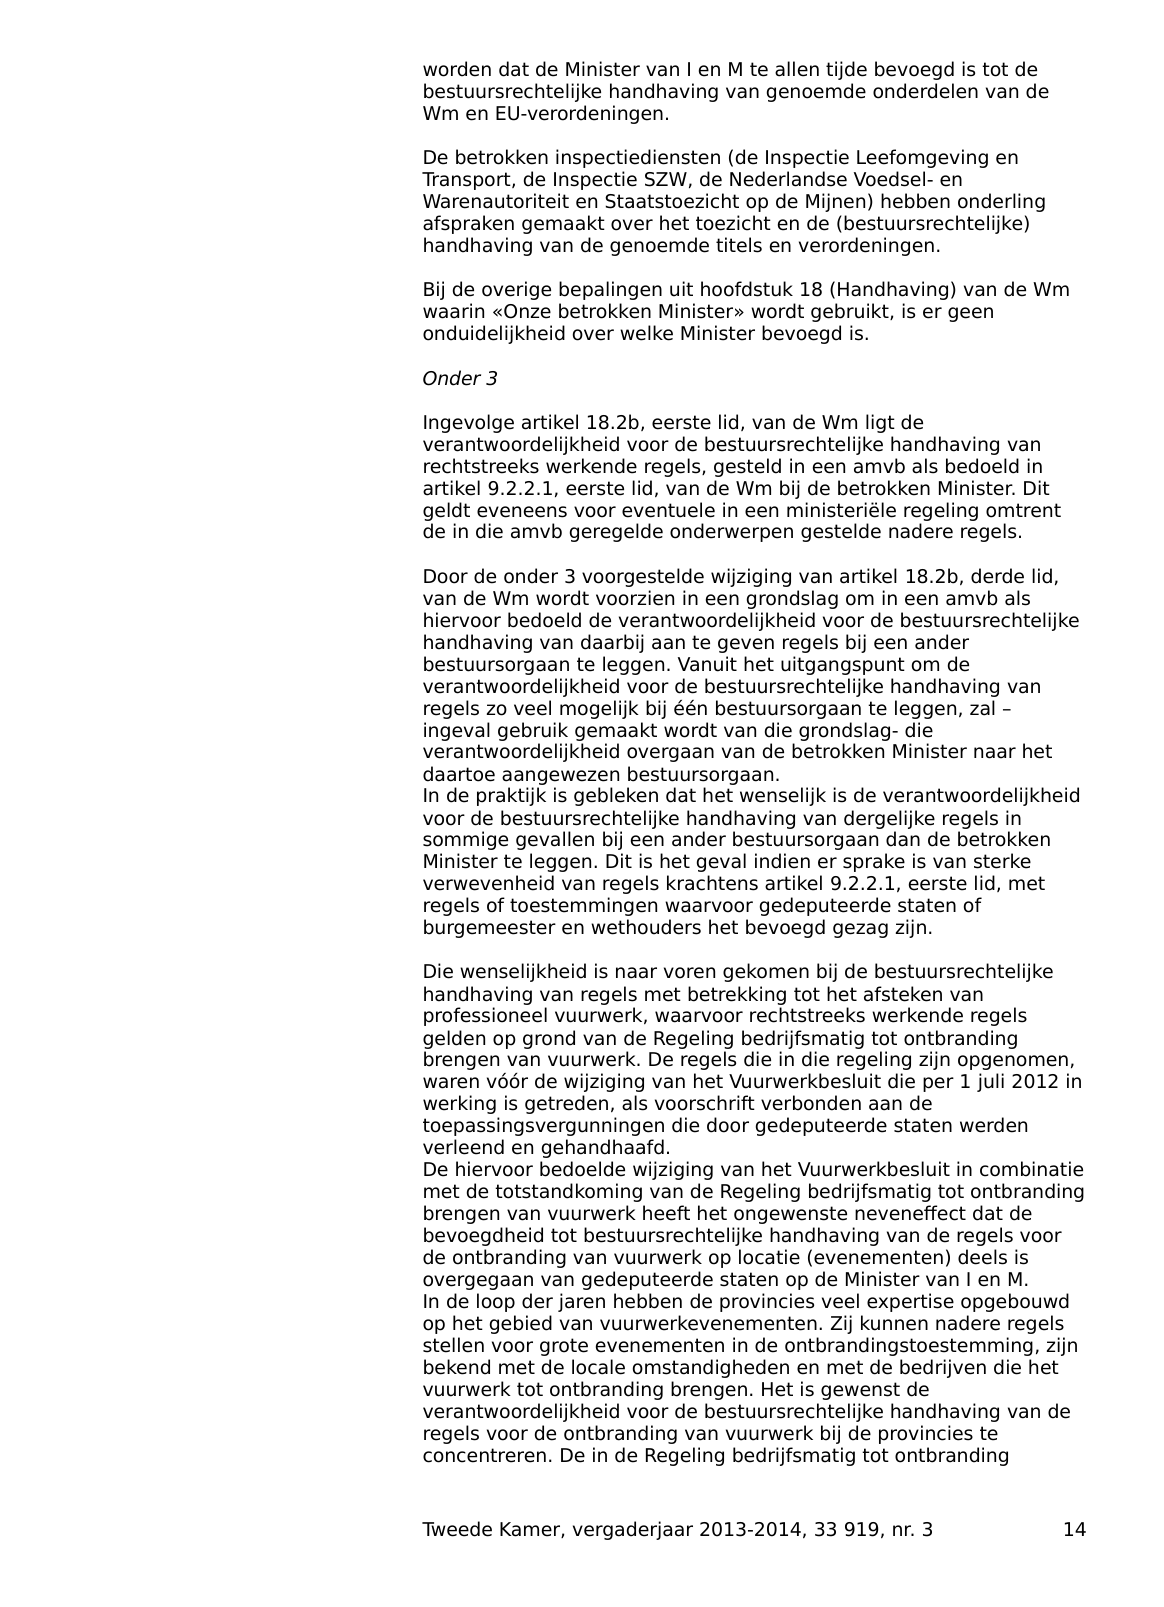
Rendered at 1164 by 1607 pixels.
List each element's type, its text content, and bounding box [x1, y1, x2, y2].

text In de loop der jaren hebben de provincies veel expertise opgebouwd op het gebied van vuurwerkevenementen. Zij kunnen nadere regels stellen voor grote evenementen in de ontbrandingstoestemming, zijn bekend met de locale omstandigheden en met de bedrijven die het vuurwerk tot ontbranding brengen. Het is gewenst de verantwoordelijkheid voor de bestuursrechtelijke handhaving van de regels voor de ontbranding van vuurwerk bij de provincies te concentreren. De in de Regeling bedrijfsmatig tot ontbranding [422, 1291, 1087, 1467]
text Door de onder 3 voorgestelde wijziging van artikel 18.2b, derde lid, van de Wm wordt voorzien in een grondslag om in een amvb als hiervoor bedoeld de verantwoordelijkheid voor de bestuursrechtelijke handhaving van daarbij aan te geven regels bij een ander bestuursorgaan te leggen. Vanuit het uitgangspunt om de verantwoordelijkheid voor de bestuursrechtelijke handhaving van regels zo veel mogelijk bij één bestuursorgaan te leggen, zal – ingeval gebruik gemaakt wordt van die grondslag- die verantwoordelijkheid overgaan van de betrokken Minister naar het daartoe aangewezen bestuursorgaan. [422, 566, 1087, 785]
text De hiervoor bedoelde wijziging van het Vuurwerkbesluit in combinatie met de totstandkoming van de Regeling bedrijfsmatig tot ontbranding brengen van vuurwerk heeft het ongewenste neveneffect dat de bevoegdheid tot bestuursrechtelijke handhaving van de regels voor de ontbranding van vuurwerk op locatie (evenementen) deels is overgegaan van gedeputeerde staten op de Minister van I en M. [422, 1159, 1087, 1291]
text Ingevolge artikel 18.2b, eerste lid, van de Wm ligt de verantwoordelijkheid voor de bestuursrechtelijke handhaving van rechtstreeks werkende regels, gesteld in een amvb als bedoeld in artikel 9.2.2.1, eerste lid, van de Wm bij de betrokken Minister. Dit geldt eveneens voor eventuele in een ministeriële regeling omtrent de in die amvb geregelde onderwerpen gestelde nadere regels. [422, 412, 1087, 543]
subtitle Onder 3 [422, 367, 1087, 389]
text Die wenselijkheid is naar voren gekomen bij de bestuursrechtelijke handhaving van regels met betrekking tot het afsteken van professioneel vuurwerk, waarvoor rechtstreeks werkende regels gelden op grond van de Regeling bedrijfsmatig tot ontbranding brengen van vuurwerk. De regels die in die regeling zijn opgenomen, waren vóór de wijziging van het Vuurwerkbesluit die per 1 juli 2012 in werking is getreden, als voorschrift verbonden aan de toepassingsvergunningen die door gedeputeerde staten werden verleend en gehandhaafd. [422, 961, 1087, 1159]
text Bij de overige bepalingen uit hoofdstuk 18 (Handhaving) van de Wm waarin «Onze betrokken Minister» wordt gebruikt, is er geen onduidelijkheid over welke Minister bevoegd is. [422, 279, 1087, 345]
text De betrokken inspectiediensten (de Inspectie Leefomgeving en Transport, de Inspectie SZW, de Nederlandse Voedsel- en Warenautoriteit en Staatstoezicht op de Mijnen) hebben onderling afspraken gemaakt over het toezicht en de (bestuursrechtelijke) handhaving van de genoemde titels en verordeningen. [422, 147, 1087, 257]
text worden dat de Minister van I en M te allen tijde bevoegd is tot de bestuursrechtelijke handhaving van genoemde onderdelen van de Wm en EU-verordeningen. [422, 59, 1087, 125]
text In de praktijk is gebleken dat het wenselijk is de verantwoordelijkheid voor de bestuursrechtelijke handhaving van dergelijke regels in sommige gevallen bij een ander bestuursorgaan dan de betrokken Minister te leggen. Dit is het geval indien er sprake is van sterke verwevenheid van regels krachtens artikel 9.2.2.1, eerste lid, met regels of toestemmingen waarvoor gedeputeerde staten of burgemeester en wethouders het bevoegd gezag zijn. [422, 785, 1087, 939]
